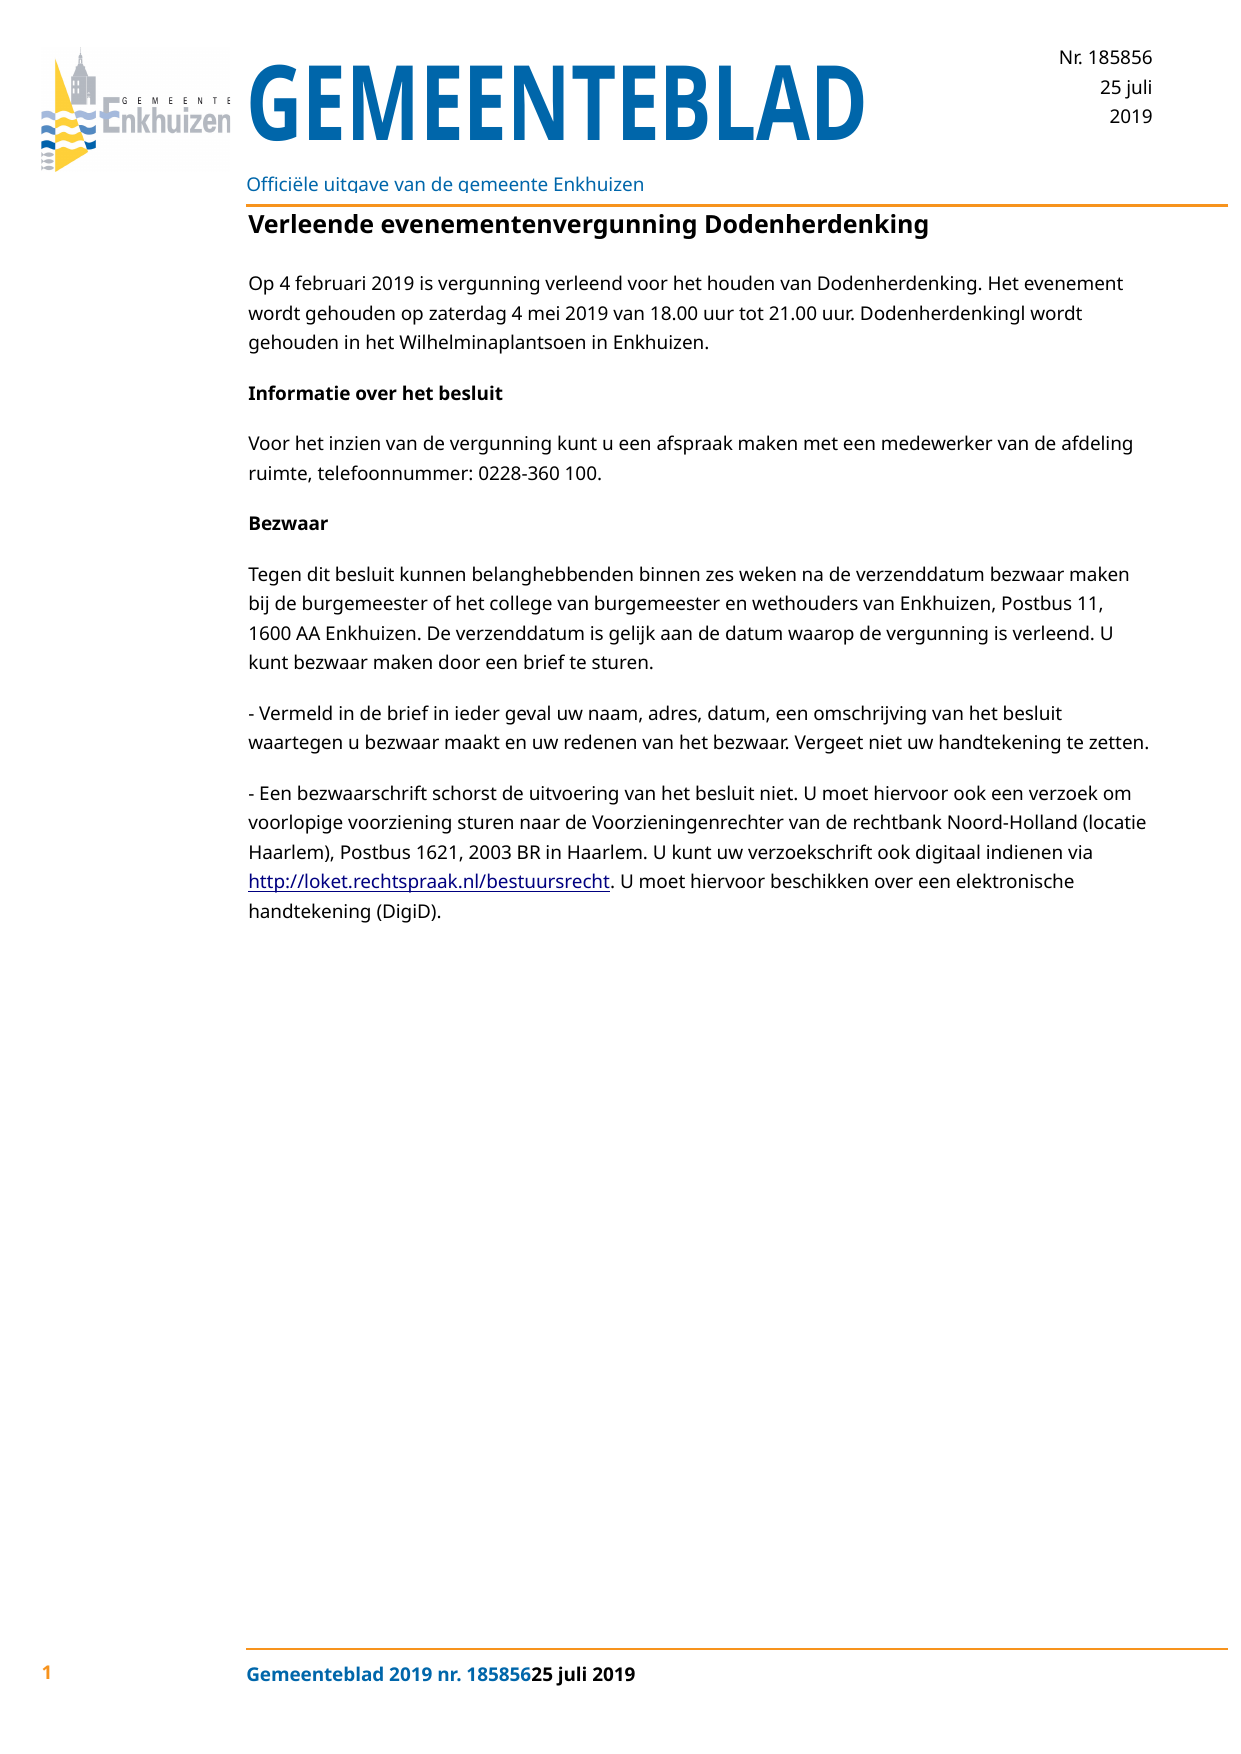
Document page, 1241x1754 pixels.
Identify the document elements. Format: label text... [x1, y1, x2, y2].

text Tegen dit besluit kunnen belanghebbenden binnen zes weken na de verzenddatum bezwaar maken bij de burgemeester of het college van burgemeester en wethouders van Enkhuizen, Postbus 11, 1600 AA Enkhuizen. De verzenddatum is gelijk aan de datum waarop de vergunning is verleend. U kunt bezwaar maken door een brief te sturen. [248, 561, 1152, 675]
text Verleende evenementenvergunning Dodenherdenking [248, 207, 1152, 241]
text - Vermeld in de brief in ieder geval uw naam, adres, datum, een omschrijving van het besluit waartegen u bezwaar maakt en uw redenen van het bezwaar. Vergeet niet uw handtekening te zetten. [248, 700, 1152, 755]
text - Een bezwaarschrift schorst de uitvoering van het besluit niet. U moet hiervoor ook een verzoek om voorlopige voorziening sturen naar de Voorzieningenrechter van de rechtbank Noord-Holland (locatie Haarlem), Postbus 1621, 2003 BR in Haarlem. U kunt uw verzoekschrift ook digitaal indienen via http://loket.rechtspraak.nl/bestuursrecht. U moet hiervoor beschikken over een elektronische handtekening (DigiD). [248, 780, 1152, 924]
text Voor het inzien van de vergunning kunt u een afspraak maken met een medewerker van de afdeling ruimte, telefoonnummer: 0228-360 100. [248, 430, 1152, 486]
text Op 4 februari 2019 is vergunning verleend voor het houden van Dodenherdenking. Het evenement wordt gehouden op zaterdag 4 mei 2019 van 18.00 uur tot 21.00 uur. Dodenherdenkingl wordt gehouden in het Wilhelminaplantsoen in Enkhuizen. [248, 270, 1152, 355]
text Informatie over het besluit [248, 380, 1152, 406]
picture [41, 47, 231, 172]
text Bezwaar [248, 510, 1152, 536]
